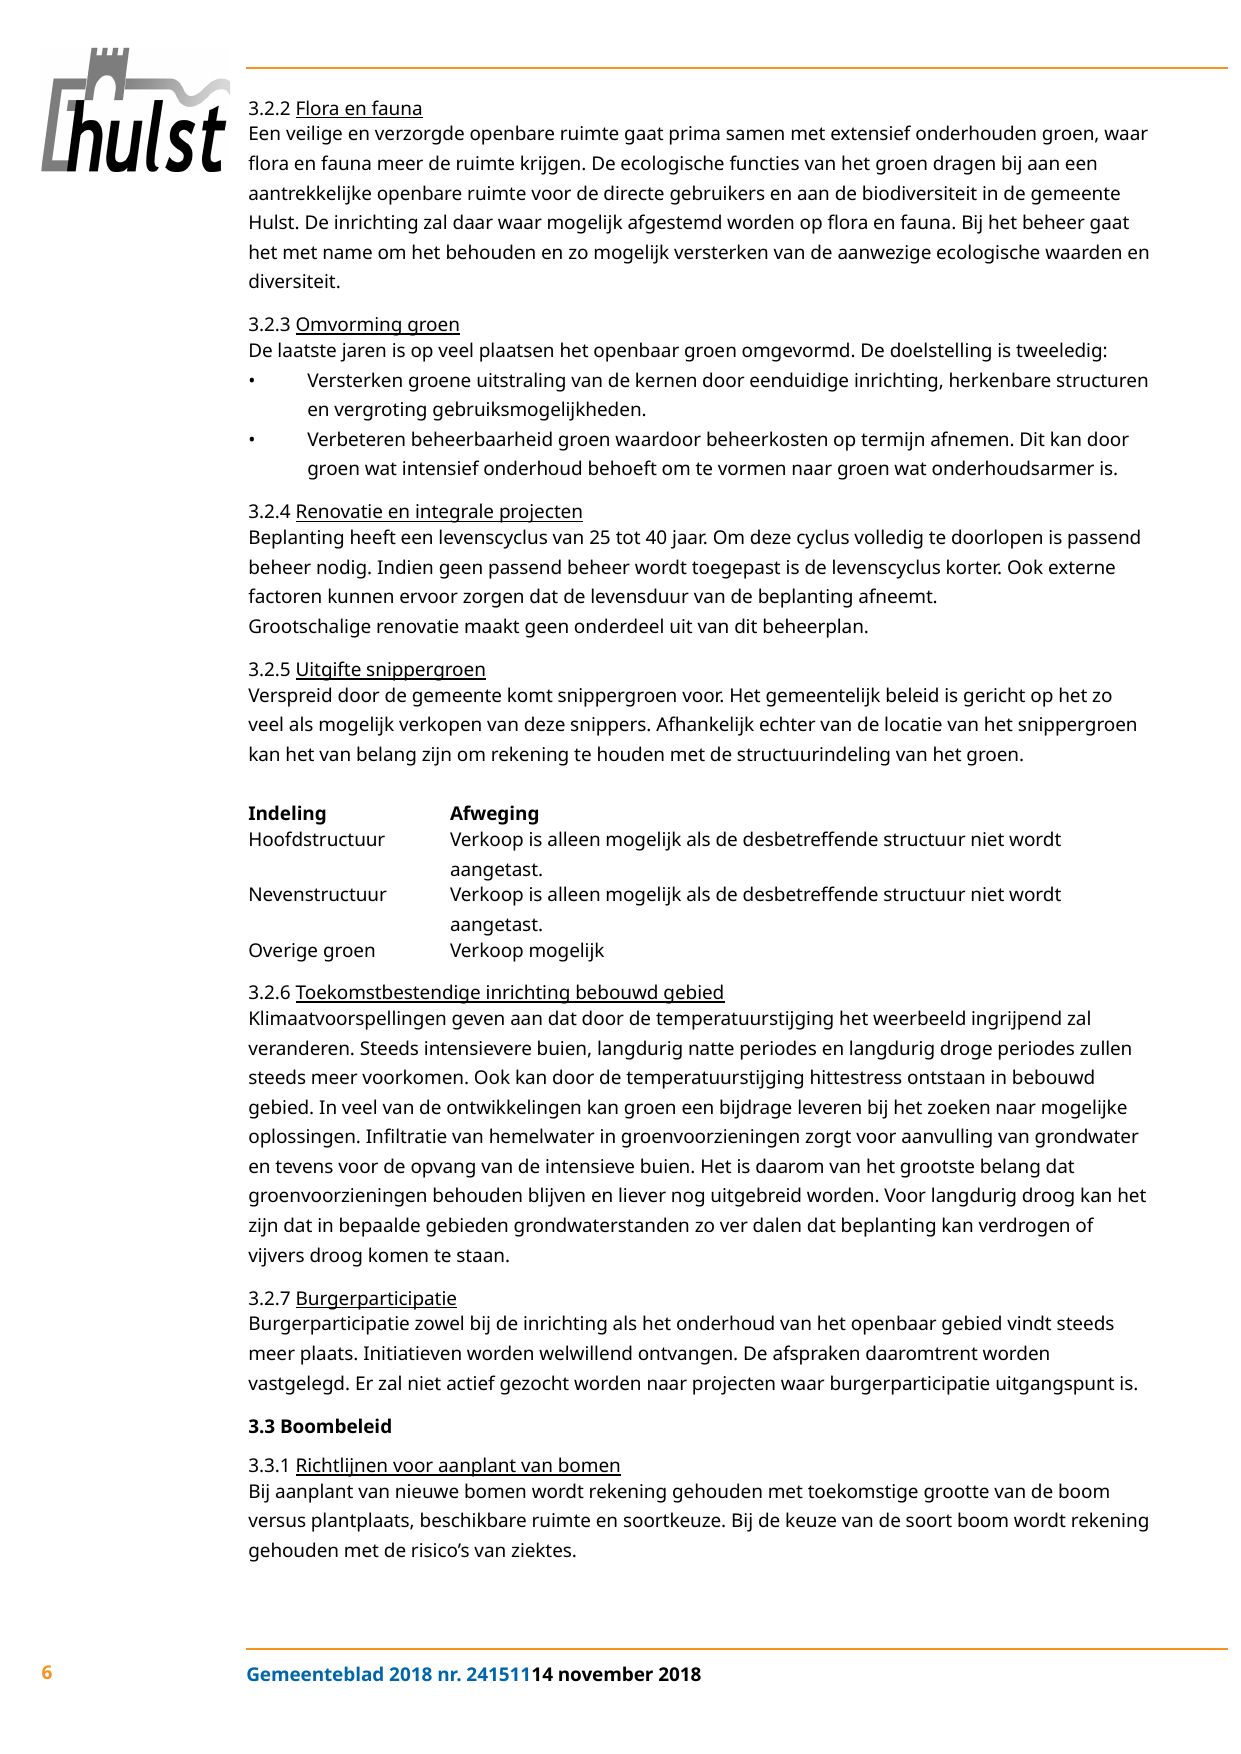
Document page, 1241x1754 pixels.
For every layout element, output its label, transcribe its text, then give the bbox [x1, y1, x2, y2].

table_cell Verkoop is alleen mogelijk als de desbetreffende structuur niet wordt aangetast. [450, 882, 1152, 937]
text 3.2.4 Renovatie en integrale projecten [248, 499, 1152, 524]
text Verspreid door de gemeente komt snippergroen voor. Het gemeentelijk beleid is gericht op het zo veel als mogelijk verkopen van deze snippers. Afhankelijk echter van de locatie van het snippergroen kan het van belang zijn om rekening te houden met de structuurindeling van het groen. [248, 682, 1152, 767]
text 3.2.6 Toekomstbestendige inrichting bebouwd gebied [248, 979, 1152, 1005]
table_cell Hoofdstructuur [248, 826, 450, 882]
text 3.2.2 Flora en fauna [248, 95, 1152, 121]
text 3.2.7 Burgerparticipatie [248, 1285, 1152, 1311]
picture [41, 47, 231, 172]
table_cell Overige groen [248, 937, 450, 963]
table_cell Nevenstructuur [248, 882, 450, 937]
list Versterken groene uitstraling van de kernen door eenduidige inrichting, herkenbare structuren en vergroting gebruiksmogelijkheden. [248, 367, 1152, 422]
table_header Afweging [450, 801, 1152, 826]
text Grootschalige renovatie maakt geen onderdeel uit van dit beheerplan. [248, 613, 1152, 639]
table_cell Verkoop is alleen mogelijk als de desbetreffende structuur niet wordt aangetast. [450, 826, 1152, 882]
text Burgerparticipatie zowel bij de inrichting als het onderhoud van het openbaar gebied vindt steeds meer plaats. Initiatieven worden welwillend ontvangen. De afspraken daaromtrent worden vastgelegd. Er zal niet actief gezocht worden naar projecten waar burgerparticipatie uitgangspunt is. [248, 1311, 1152, 1396]
text 3.2.5 Uitgifte snippergroen [248, 656, 1152, 682]
text De laatste jaren is op veel plaatsen het openbaar groen omgevormd. De doelstelling is tweeledig: [248, 337, 1152, 363]
text Een veilige en verzorgde openbare ruimte gaat prima samen met extensief onderhouden groen, waar flora en fauna meer de ruimte krijgen. De ecologische functies van het groen dragen bij aan een aantrekkelijke openbare ruimte voor de directe gebruikers en aan de biodiversiteit in de gemeente Hulst. De inrichting zal daar waar mogelijk afgestemd worden op flora en fauna. Bij het beheer gaat het met name om het behouden en zo mogelijk versterken van de aanwezige ecologische waarden en diversiteit. [248, 121, 1152, 294]
text Bij aanplant van nieuwe bomen wordt rekening gehouden met toekomstige grootte van de boom versus plantplaats, beschikbare ruimte en soortkeuze. Bij de keuze van de soort boom wordt rekening gehouden met de risico’s van ziektes. [248, 1478, 1152, 1563]
text 3.3 Boombeleid [248, 1413, 1152, 1439]
text 3.2.3 Omvorming groen [248, 312, 1152, 337]
text 3.3.1 Richtlijnen voor aanplant van bomen [248, 1452, 1152, 1478]
table_cell Verkoop mogelijk [450, 937, 1152, 963]
text Klimaatvoorspellingen geven aan dat door de temperatuurstijging het weerbeeld ingrijpend zal veranderen. Steeds intensievere buien, langdurig natte periodes en langdurig droge periodes zullen steeds meer voorkomen. Ook kan door de temperatuurstijging hittestress ontstaan in bebouwd gebied. In veel van de ontwikkelingen kan groen een bijdrage leveren bij het zoeken naar mogelijke oplossingen. Infiltratie van hemelwater in groenvoorzieningen zorgt voor aanvulling van grondwater en tevens voor de opvang van de intensieve buien. Het is daarom van het grootste belang dat groenvoorzieningen behouden blijven en liever nog uitgebreid worden. Voor langdurig droog kan het zijn dat in bepaalde gebieden grondwaterstanden zo ver dalen dat beplanting kan verdrogen of vijvers droog komen te staan. [248, 1005, 1152, 1267]
table_header Indeling [248, 801, 450, 826]
list Verbeteren beheerbaarheid groen waardoor beheerkosten op termijn afnemen. Dit kan door groen wat intensief onderhoud behoeft om te vormen naar groen wat onderhoudsarmer is. [248, 426, 1152, 481]
text Beplanting heeft een levenscyclus van 25 tot 40 jaar. Om deze cyclus volledig te doorlopen is passend beheer nodig. Indien geen passend beheer wordt toegepast is de levenscyclus korter. Ook externe factoren kunnen ervoor zorgen dat de levensduur van de beplanting afneemt. [248, 524, 1152, 609]
